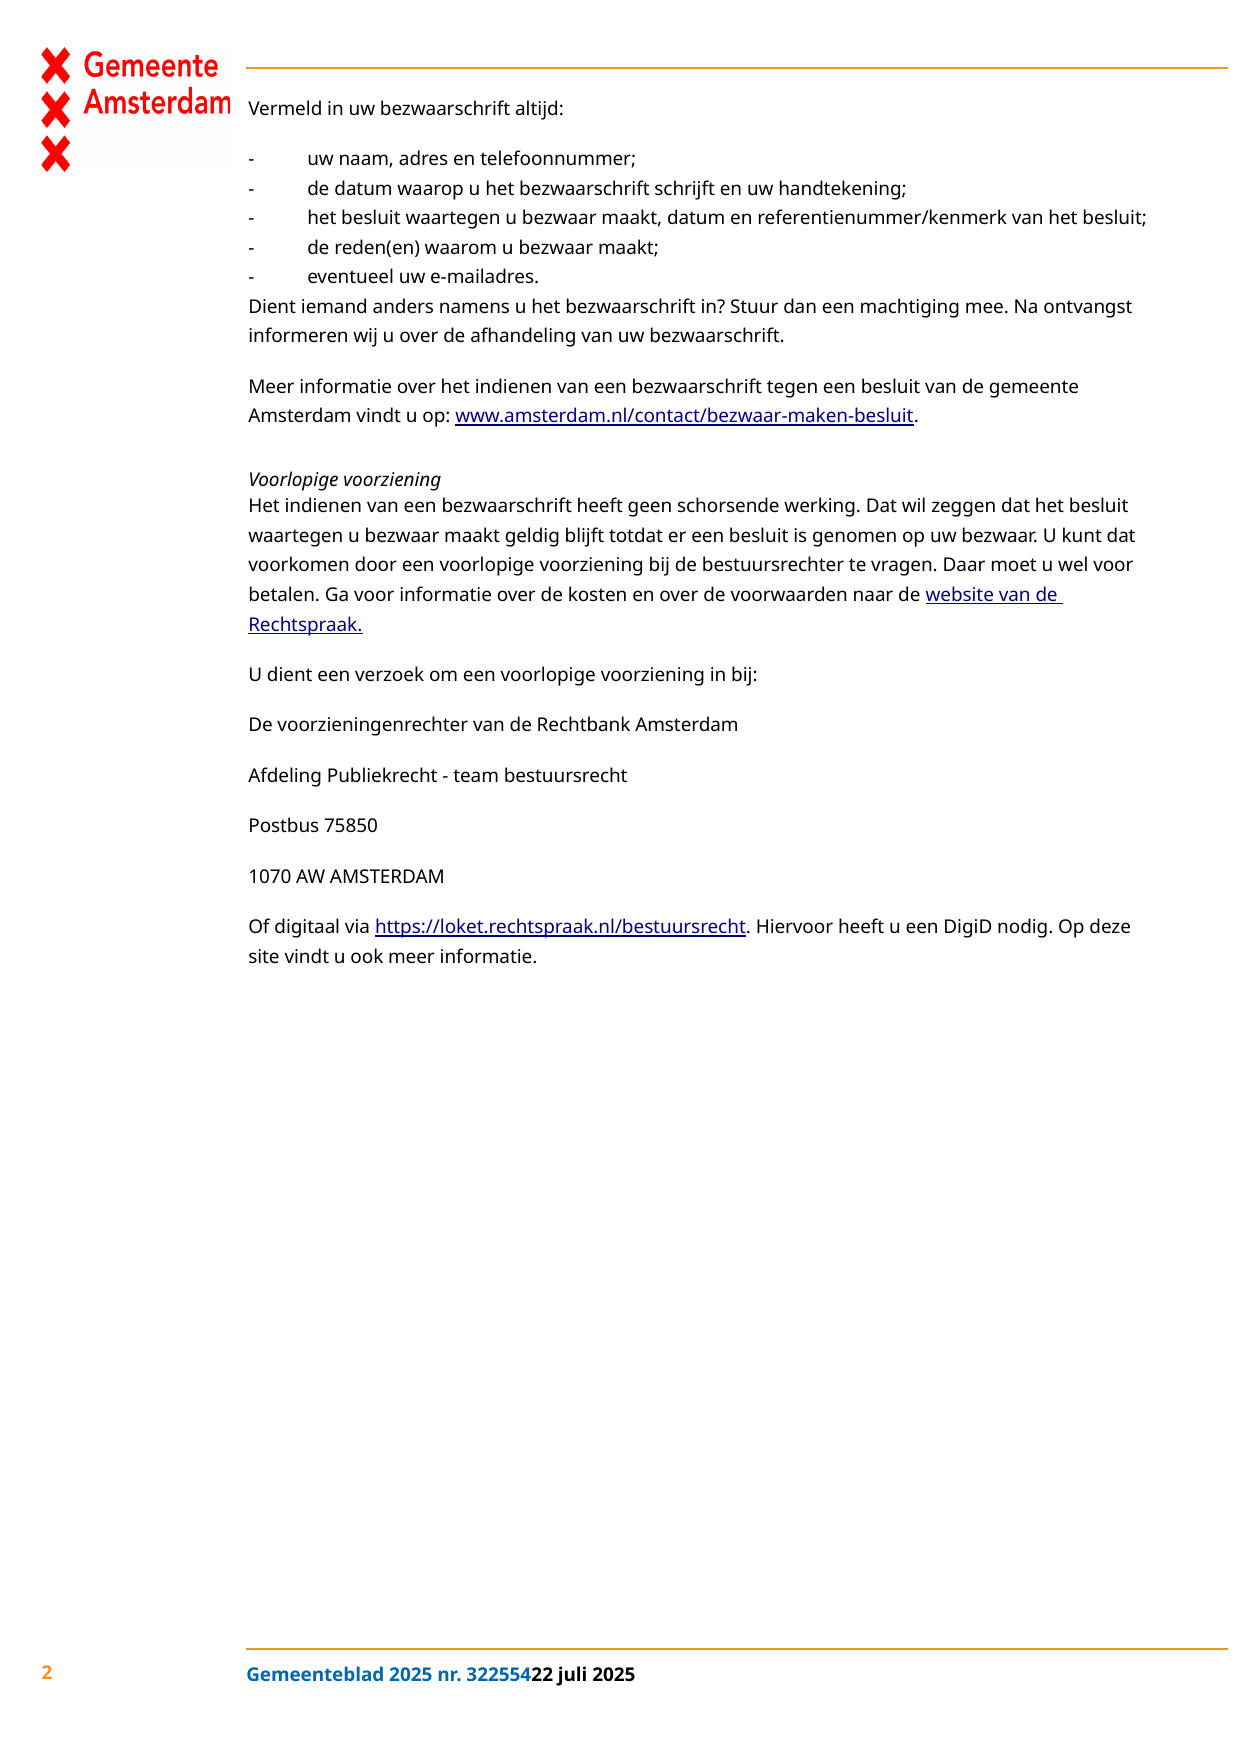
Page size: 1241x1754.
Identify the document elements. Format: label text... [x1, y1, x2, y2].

list het besluit waartegen u bezwaar maakt, datum en referentienummer/kenmerk van het besluit; [248, 204, 1152, 230]
text U dient een verzoek om een voorlopige voorziening in bij: [248, 661, 1152, 687]
text Meer informatie over het indienen van een bezwaarschrift tegen een besluit van de gemeente Amsterdam vindt u op: www.amsterdam.nl/contact/bezwaar-maken-besluit. [248, 373, 1152, 428]
text Vermeld in uw bezwaarschrift altijd: [248, 95, 1152, 121]
list eventueel uw e-mailadres. [248, 263, 1152, 289]
text Of digitaal via https://loket.rechtspraak.nl/bestuursrecht. Hiervoor heeft u een DigiD nodig. Op deze site vindt u ook meer informatie. [248, 913, 1152, 968]
picture [41, 47, 231, 172]
text 1070 AW AMSTERDAM [248, 863, 1152, 888]
text Afdeling Publiekrecht - team bestuursrecht [248, 762, 1152, 788]
text De voorzieningenrechter van de Rechtbank Amsterdam [248, 712, 1152, 737]
list uw naam, adres en telefoonnummer; [248, 145, 1152, 171]
text Postbus 75850 [248, 812, 1152, 838]
list de reden(en) waarom u bezwaar maakt; [248, 234, 1152, 260]
text Dient iemand anders namens u het bezwaarschrift in? Stuur dan een machtiging mee. Na ontvangst informeren wij u over de afhandeling van uw bezwaarschrift. [248, 293, 1152, 348]
text Het indienen van een bezwaarschrift heeft geen schorsende werking. Dat wil zeggen dat het besluit waartegen u bezwaar maakt geldig blijft totdat er een besluit is genomen op uw bezwaar. U kunt dat voorkomen door een voorlopige voorziening bij de bestuursrechter te vragen. Daar moet u wel voor betalen. Ga voor informatie over de kosten en over de voorwaarden naar de website van de Rechtspraak. [248, 492, 1152, 636]
list de datum waarop u het bezwaarschrift schrijft en uw handtekening; [248, 175, 1152, 201]
text Voorlopige voorziening [248, 467, 1152, 492]
